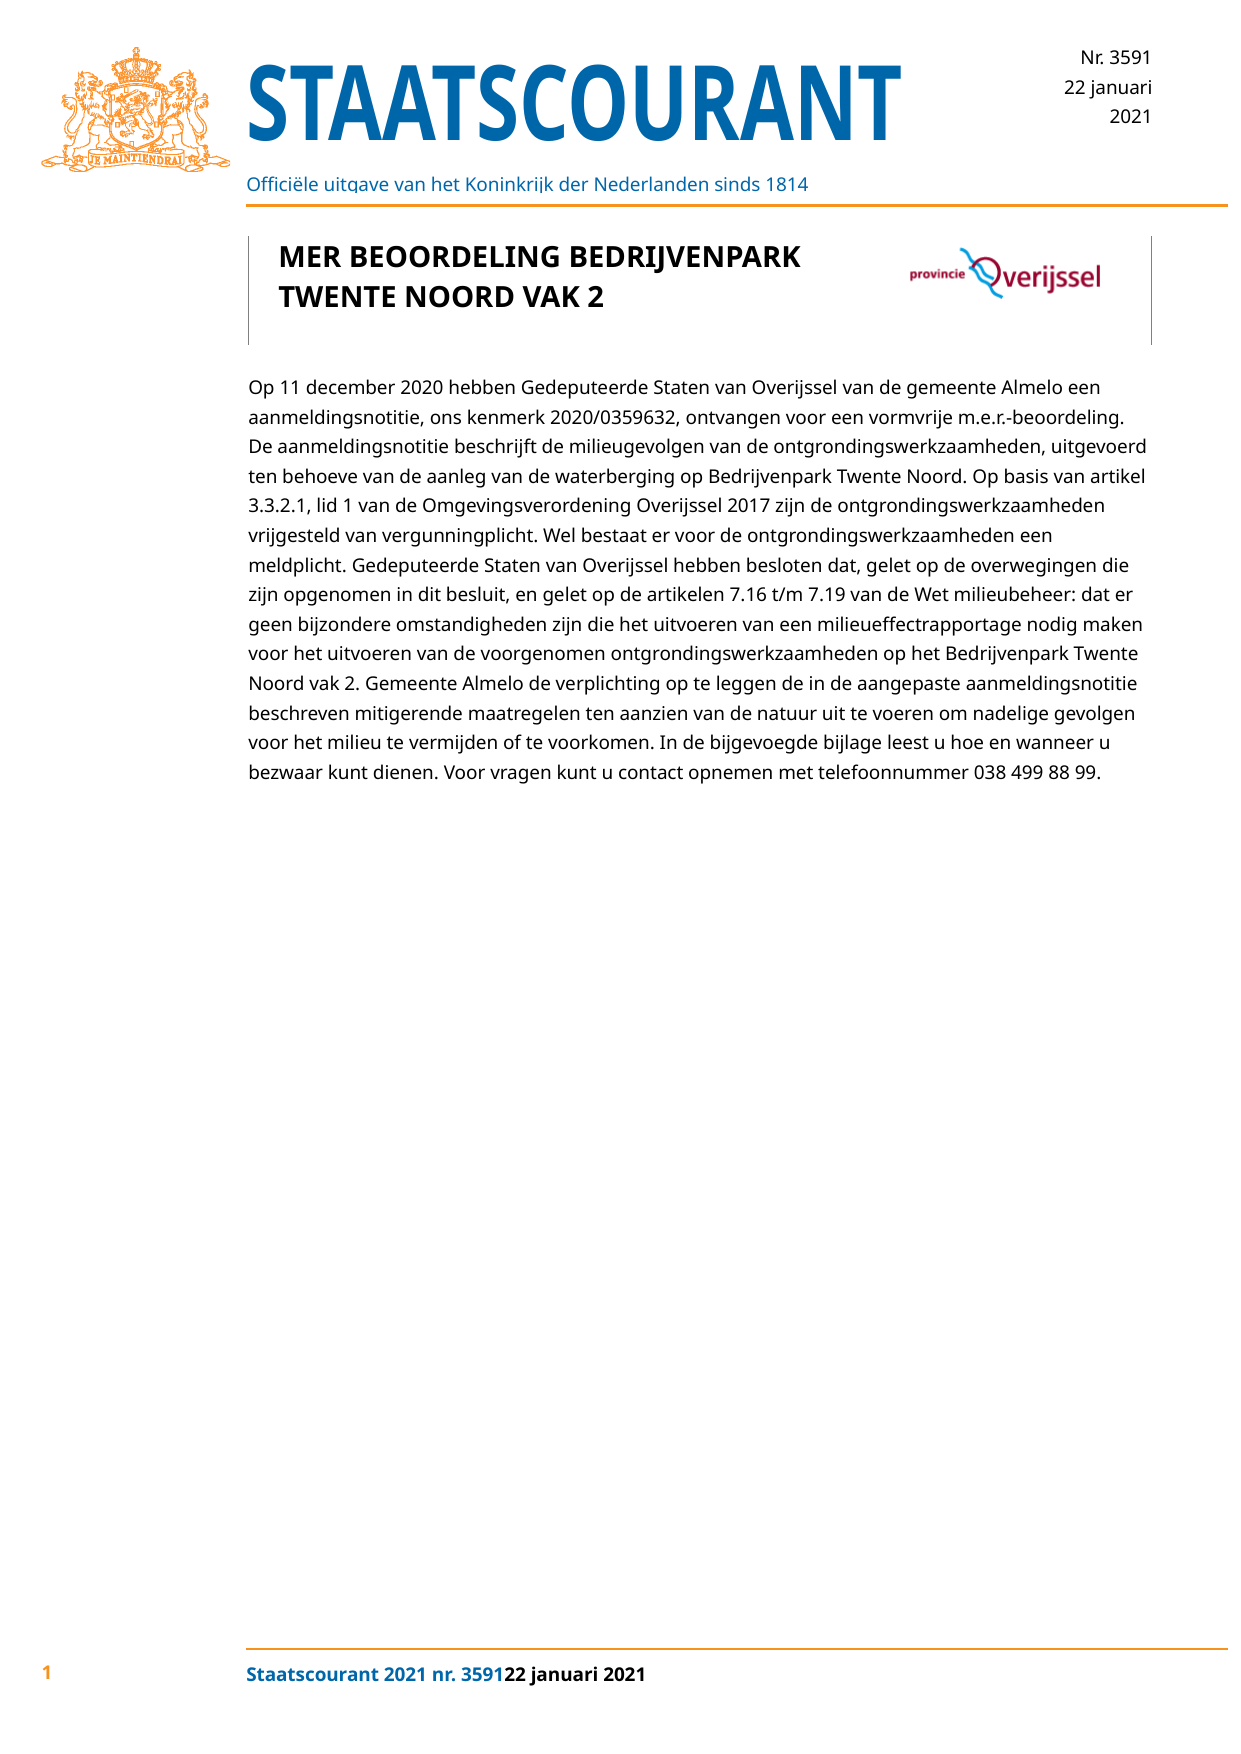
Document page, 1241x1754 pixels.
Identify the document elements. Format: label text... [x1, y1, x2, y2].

picture [41, 47, 231, 172]
table_header MER BEOORDELING BEDRIJVENPARK TWENTE NOORD VAK 2 [249, 236, 850, 345]
picture [882, 236, 1119, 314]
text Op 11 december 2020 hebben Gedeputeerde Staten van Overijssel van de gemeente Almelo een aanmeldingsnotitie, ons kenmerk 2020/0359632, ontvangen voor een vormvrije m.e.r.-beoordeling. De aanmeldingsnotitie beschrijft de milieugevolgen van de ontgrondingswerkzaamheden, uitgevoerd ten behoeve van de aanleg van de waterberging op Bedrijvenpark Twente Noord. Op basis van artikel 3.3.2.1, lid 1 van de Omgevingsverordening Overijssel 2017 zijn de ontgrondingswerkzaamheden vrijgesteld van vergunningplicht. Wel bestaat er voor de ontgrondingswerkzaamheden een meldplicht. Gedeputeerde Staten van Overijssel hebben besloten dat, gelet op de overwegingen die zijn opgenomen in dit besluit, en gelet op de artikelen 7.16 t/m 7.19 van de Wet milieubeheer: dat er geen bijzondere omstandigheden zijn die het uitvoeren van een milieueffectrapportage nodig maken voor het uitvoeren van de voorgenomen ontgrondingswerkzaamheden op het Bedrijvenpark Twente Noord vak 2. Gemeente Almelo de verplichting op te leggen de in de aangepaste aanmeldingsnotitie beschreven mitigerende maatregelen ten aanzien van de natuur uit te voeren om nadelige gevolgen voor het milieu te vermijden of te voorkomen. In de bijgevoegde bijlage leest u hoe en wanneer u bezwaar kunt dienen. Voor vragen kunt u contact opnemen met telefoonnummer 038 499 88 99. [248, 374, 1152, 784]
table_header [850, 236, 1151, 345]
